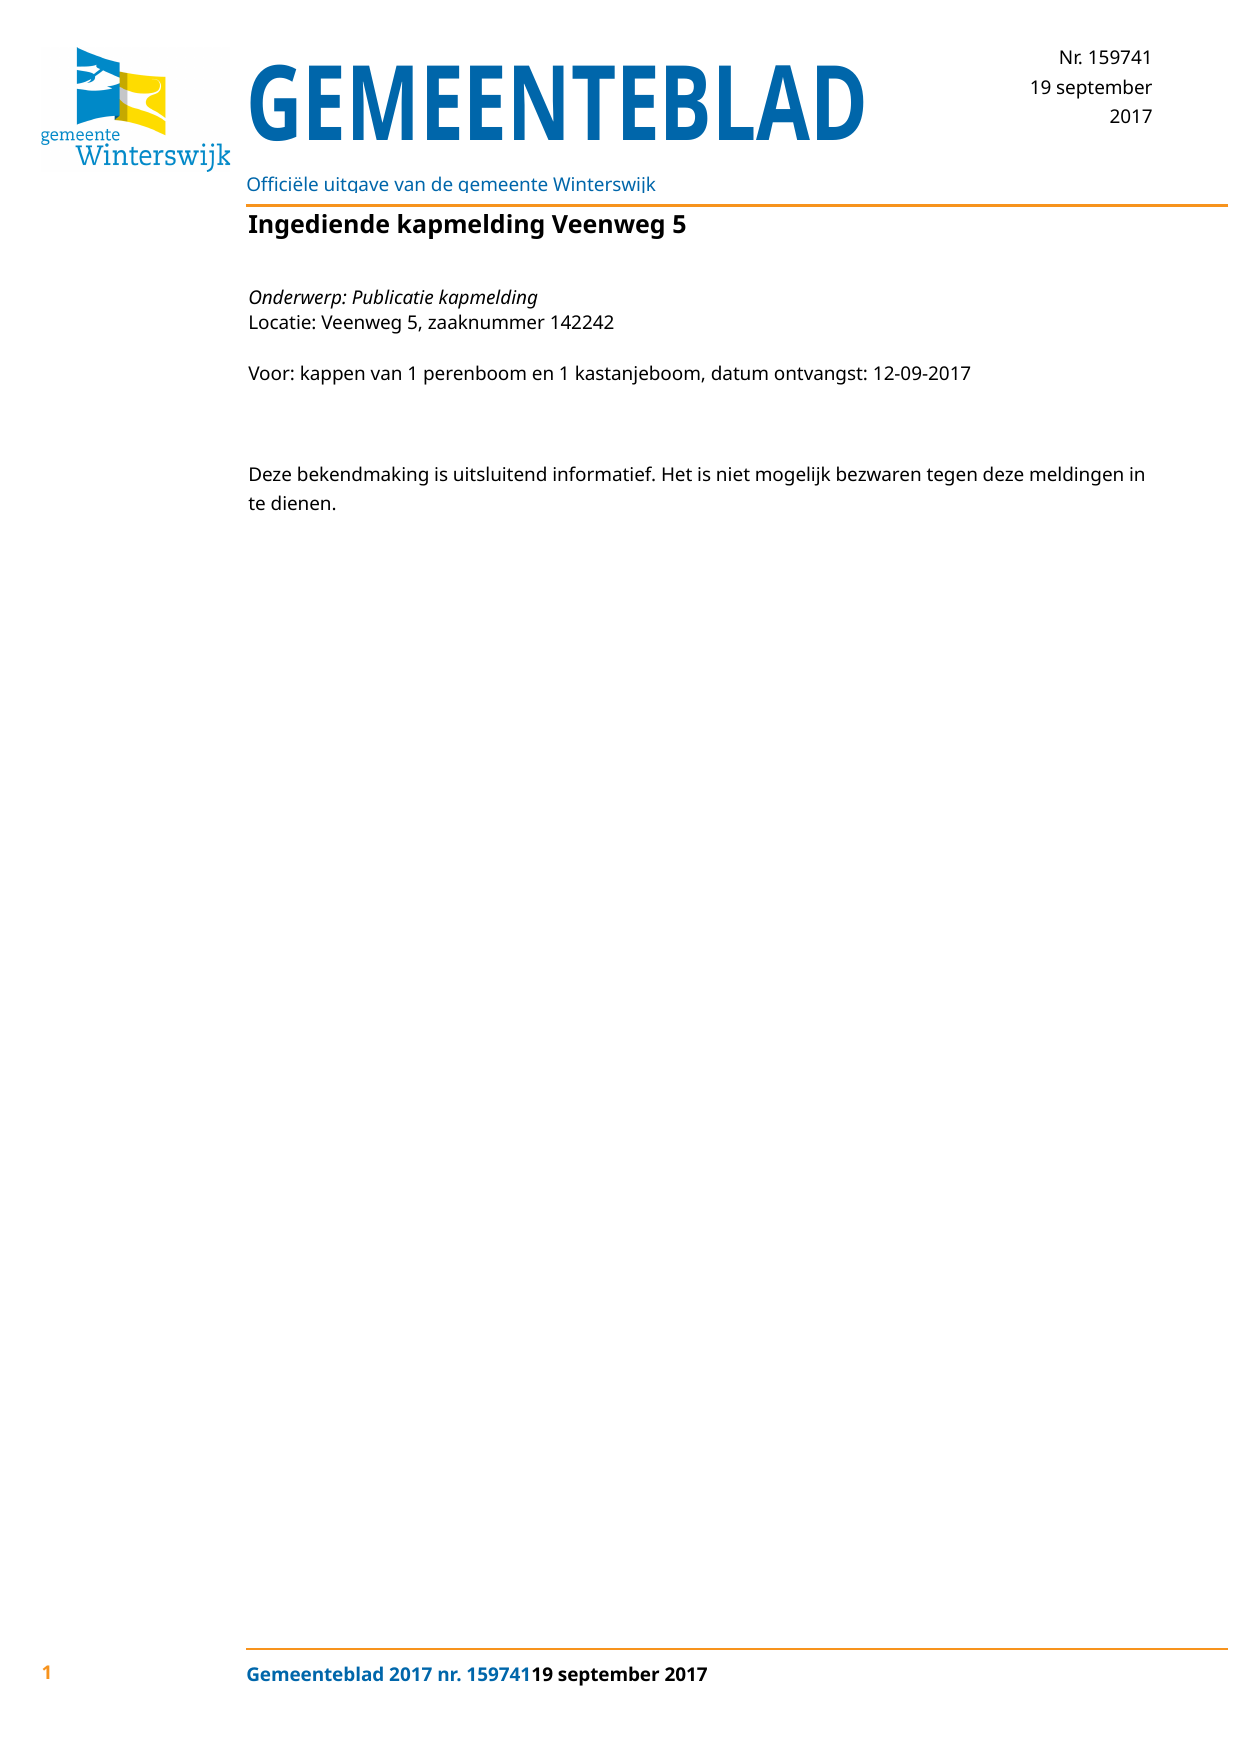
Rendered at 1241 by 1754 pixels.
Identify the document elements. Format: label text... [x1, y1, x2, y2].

picture [225, 153, 231, 162]
text Voor: kappen van 1 perenboom en 1 kastanjeboom, datum ontvangst: 12-09-2017 [248, 360, 1152, 386]
text Ingediende kapmelding Veenweg 5 [248, 207, 1152, 241]
text Onderwerp: Publicatie kapmelding [248, 284, 1152, 309]
text Locatie: Veenweg 5, zaaknummer 142242 [248, 309, 1152, 335]
text Deze bekendmaking is uitsluitend informatief. Het is niet mogelijk bezwaren tegen deze meldingen in te dienen. [248, 461, 1152, 516]
picture [41, 47, 231, 172]
